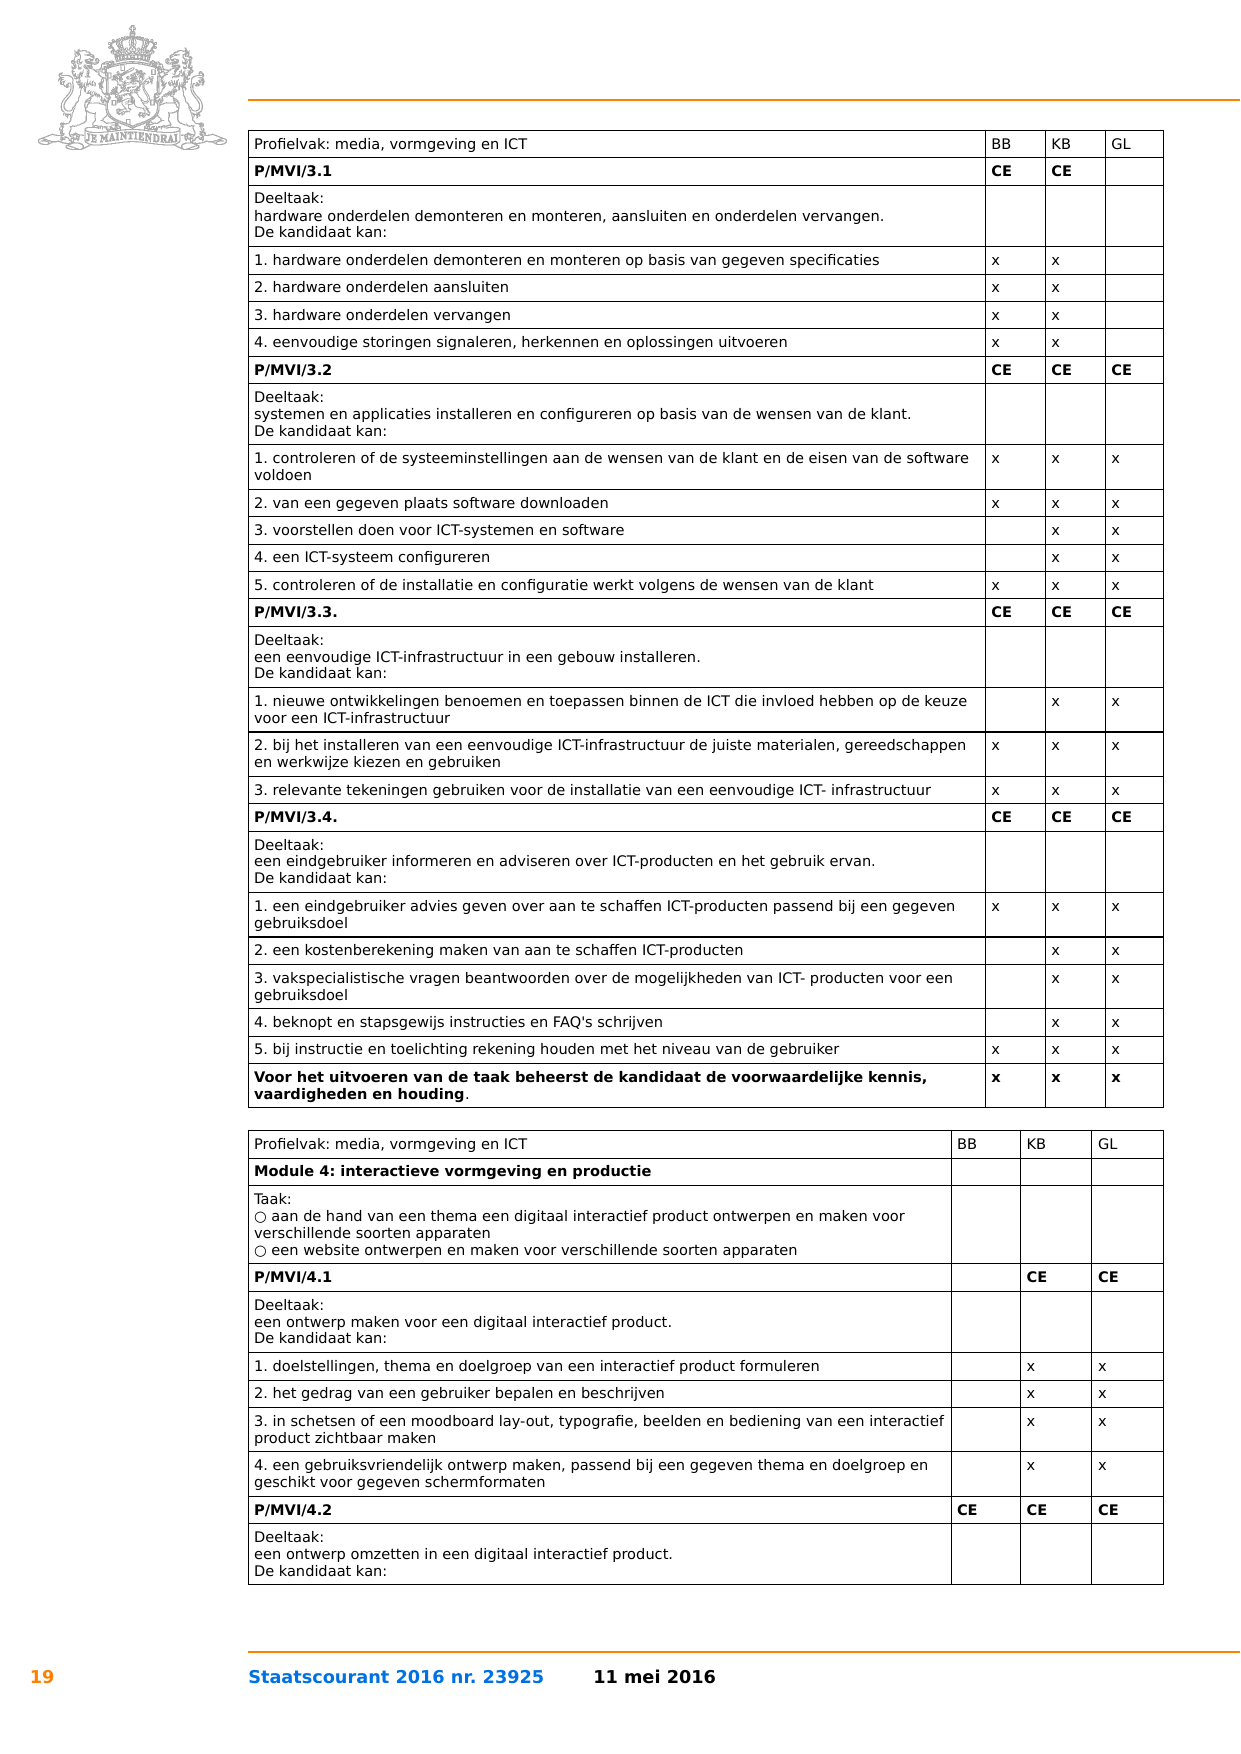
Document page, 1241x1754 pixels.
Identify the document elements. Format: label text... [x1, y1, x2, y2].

table_cell x [1106, 445, 1163, 489]
table_cell [952, 1292, 1020, 1352]
table_cell 4. een ICT-systeem configureren [249, 545, 985, 571]
table_cell [952, 1408, 1020, 1451]
table_cell P/MVI/4.2 [249, 1497, 951, 1523]
table_cell x [1046, 572, 1105, 598]
table_cell x [1106, 1037, 1163, 1063]
table_cell 2. hardware onderdelen aansluiten [249, 275, 985, 301]
table_header GL [1092, 1131, 1163, 1158]
table_cell [986, 1009, 1045, 1036]
table_cell x [1046, 1009, 1105, 1036]
table_cell CE [1021, 1497, 1091, 1523]
table_cell x [1106, 490, 1163, 516]
table_cell x [986, 275, 1045, 301]
table_cell x [1106, 1064, 1163, 1107]
table_cell 1. een eindgebruiker advies geven over aan te schaffen ICT-producten passend bij een gegeven gebruiksdoel [249, 893, 985, 936]
table_cell [1106, 832, 1163, 892]
table_cell x [1046, 777, 1105, 803]
table_cell [986, 517, 1045, 543]
table_cell P/MVI/3.2 [249, 357, 985, 383]
table_cell CE [1106, 804, 1163, 831]
table_cell x [1106, 777, 1163, 803]
table_cell Deeltaak: een ontwerp omzetten in een digitaal interactief product. De kandidaat kan: [249, 1524, 951, 1584]
table_cell CE [1046, 804, 1105, 831]
table_cell CE [986, 357, 1045, 383]
table_cell x [1046, 275, 1105, 301]
table_cell [1106, 158, 1163, 185]
table_cell [1046, 627, 1105, 687]
table_cell 2. bij het installeren van een eenvoudige ICT-infrastructuur de juiste materialen, gereedschappen en werkwijze kiezen en gebruiken [249, 733, 985, 776]
table_cell x [1046, 733, 1105, 776]
table_cell x [1106, 572, 1163, 598]
table_cell Voor het uitvoeren van de taak beheerst de kandidaat de voorwaardelijke kennis, vaardigheden en houding. [249, 1064, 985, 1107]
table_cell 3. hardware onderdelen vervangen [249, 302, 985, 328]
table_cell x [986, 302, 1045, 328]
table_cell 3. voorstellen doen voor ICT-systemen en software [249, 517, 985, 543]
table_cell x [1046, 445, 1105, 489]
table_cell CE [1046, 357, 1105, 383]
table_cell Deeltaak: een eindgebruiker informeren en adviseren over ICT-producten en het gebruik ervan. De kandidaat kan: [249, 832, 985, 892]
table_cell 2. een kostenberekening maken van aan te schaffen ICT-producten [249, 938, 985, 964]
table_cell x [1046, 688, 1105, 731]
table_cell 4. beknopt en stapsgewijs instructies en FAQ's schrijven [249, 1009, 985, 1036]
table_header KB [1021, 1131, 1091, 1158]
table_cell 1. hardware onderdelen demonteren en monteren op basis van gegeven specificaties [249, 247, 985, 273]
table_cell [986, 384, 1045, 444]
table_cell [986, 627, 1045, 687]
table_cell x [1106, 965, 1163, 1008]
table_cell x [986, 445, 1045, 489]
table_cell 2. van een gegeven plaats software downloaden [249, 490, 985, 516]
table_cell [1092, 1186, 1163, 1263]
table_cell [1021, 1292, 1091, 1352]
table_cell CE [1092, 1264, 1163, 1291]
table_cell 1. doelstellingen, thema en doelgroep van een interactief product formuleren [249, 1353, 951, 1379]
table_cell [1092, 1159, 1163, 1185]
table_cell [1106, 186, 1163, 246]
table_cell [1106, 302, 1163, 328]
table_cell CE [986, 158, 1045, 185]
table_cell x [1046, 302, 1105, 328]
table_cell x [1021, 1381, 1091, 1407]
table_cell [952, 1524, 1020, 1584]
table_cell [952, 1381, 1020, 1407]
table_header GL [1106, 131, 1163, 157]
table_cell x [1106, 733, 1163, 776]
table_cell P/MVI/3.1 [249, 158, 985, 185]
table_cell x [986, 572, 1045, 598]
table_cell x [986, 1064, 1045, 1107]
table_header KB [1046, 131, 1105, 157]
table_cell 1. nieuwe ontwikkelingen benoemen en toepassen binnen de ICT die invloed hebben op de keuze voor een ICT-infrastructuur [249, 688, 985, 731]
table_cell x [1021, 1408, 1091, 1451]
table_header BB [986, 131, 1045, 157]
table_header Profielvak: media, vormgeving en ICT [249, 1131, 951, 1158]
table_cell [986, 545, 1045, 571]
table_cell x [1092, 1408, 1163, 1451]
table_cell x [1046, 938, 1105, 964]
table_cell [952, 1353, 1020, 1379]
table_cell x [1106, 688, 1163, 731]
table_cell x [1092, 1381, 1163, 1407]
table_cell CE [952, 1497, 1020, 1523]
table_cell [1021, 1186, 1091, 1263]
table_cell x [986, 733, 1045, 776]
table_cell x [1046, 247, 1105, 273]
table_cell [986, 832, 1045, 892]
table_cell Deeltaak: een ontwerp maken voor een digitaal interactief product. De kandidaat kan: [249, 1292, 951, 1352]
table_cell [986, 688, 1045, 731]
table_cell [952, 1452, 1020, 1496]
table_cell x [1106, 517, 1163, 543]
table_cell x [1106, 938, 1163, 964]
table_cell x [1106, 545, 1163, 571]
table_cell 5. controleren of de installatie en configuratie werkt volgens de wensen van de klant [249, 572, 985, 598]
table_cell x [1092, 1452, 1163, 1496]
table_cell [1021, 1159, 1091, 1185]
table_cell [1106, 627, 1163, 687]
table_cell CE [986, 599, 1045, 626]
table_cell [1106, 384, 1163, 444]
table_cell CE [1046, 599, 1105, 626]
table_cell [1046, 832, 1105, 892]
table_cell x [1106, 893, 1163, 936]
table_cell 1. controleren of de systeeminstellingen aan de wensen van de klant en de eisen van de software voldoen [249, 445, 985, 489]
table_cell CE [986, 804, 1045, 831]
table_cell Module 4: interactieve vormgeving en productie [249, 1159, 951, 1185]
table_cell x [986, 329, 1045, 356]
table_header BB [952, 1131, 1020, 1158]
table_cell P/MVI/3.3. [249, 599, 985, 626]
table_cell [1092, 1524, 1163, 1584]
table_cell [1046, 384, 1105, 444]
table_cell [952, 1186, 1020, 1263]
table_cell [986, 965, 1045, 1008]
table_cell x [1046, 329, 1105, 356]
table_cell x [1021, 1353, 1091, 1379]
picture [38, 25, 227, 150]
table_cell 3. in schetsen of een moodboard lay-out, typografie, beelden en bediening van een interactief product zichtbaar maken [249, 1408, 951, 1451]
table_cell x [1046, 893, 1105, 936]
table_cell Deeltaak: systemen en applicaties installeren en configureren op basis van de wensen van de klant. De kandidaat kan: [249, 384, 985, 444]
table_cell x [1092, 1353, 1163, 1379]
table_cell [1046, 186, 1105, 246]
table_cell x [1046, 965, 1105, 1008]
table_cell x [1046, 1064, 1105, 1107]
table_cell 3. relevante tekeningen gebruiken voor de installatie van een eenvoudige ICT- infrastructuur [249, 777, 985, 803]
table_cell [952, 1264, 1020, 1291]
table_header Profielvak: media, vormgeving en ICT [249, 131, 985, 157]
table_cell CE [1021, 1264, 1091, 1291]
table_cell [1106, 329, 1163, 356]
table_cell x [986, 1037, 1045, 1063]
table_cell x [986, 490, 1045, 516]
table_cell P/MVI/3.4. [249, 804, 985, 831]
table_cell [1106, 275, 1163, 301]
table_cell Taak: ○ aan de hand van een thema een digitaal interactief product ontwerpen en maken voor verschillende soorten apparaten ○ een website ontwerpen en maken voor verschillende soorten apparaten [249, 1186, 951, 1263]
table_cell [952, 1159, 1020, 1185]
table_cell x [986, 893, 1045, 936]
table_cell [1092, 1292, 1163, 1352]
table_cell x [986, 777, 1045, 803]
table_cell [1021, 1524, 1091, 1584]
table_cell P/MVI/4.1 [249, 1264, 951, 1291]
table_cell Deeltaak: een eenvoudige ICT-infrastructuur in een gebouw installeren. De kandidaat kan: [249, 627, 985, 687]
table_cell 5. bij instructie en toelichting rekening houden met het niveau van de gebruiker [249, 1037, 985, 1063]
table_cell Deeltaak: hardware onderdelen demonteren en monteren, aansluiten en onderdelen vervangen. De kandidaat kan: [249, 186, 985, 246]
table_cell 4. een gebruiksvriendelijk ontwerp maken, passend bij een gegeven thema en doelgroep en geschikt voor gegeven schermformaten [249, 1452, 951, 1496]
table_cell 2. het gedrag van een gebruiker bepalen en beschrijven [249, 1381, 951, 1407]
table_cell CE [1092, 1497, 1163, 1523]
table_cell x [986, 247, 1045, 273]
table_cell x [1046, 1037, 1105, 1063]
table_cell CE [1046, 158, 1105, 185]
table_cell 4. eenvoudige storingen signaleren, herkennen en oplossingen uitvoeren [249, 329, 985, 356]
table_cell CE [1106, 599, 1163, 626]
table_cell [986, 938, 1045, 964]
table_cell x [1021, 1452, 1091, 1496]
table_cell x [1046, 545, 1105, 571]
table_cell x [1046, 490, 1105, 516]
table_cell x [1106, 1009, 1163, 1036]
table_cell x [1046, 517, 1105, 543]
table_cell 3. vakspecialistische vragen beantwoorden over de mogelijkheden van ICT- producten voor een gebruiksdoel [249, 965, 985, 1008]
table_cell [1106, 247, 1163, 273]
table_cell CE [1106, 357, 1163, 383]
table_cell [986, 186, 1045, 246]
